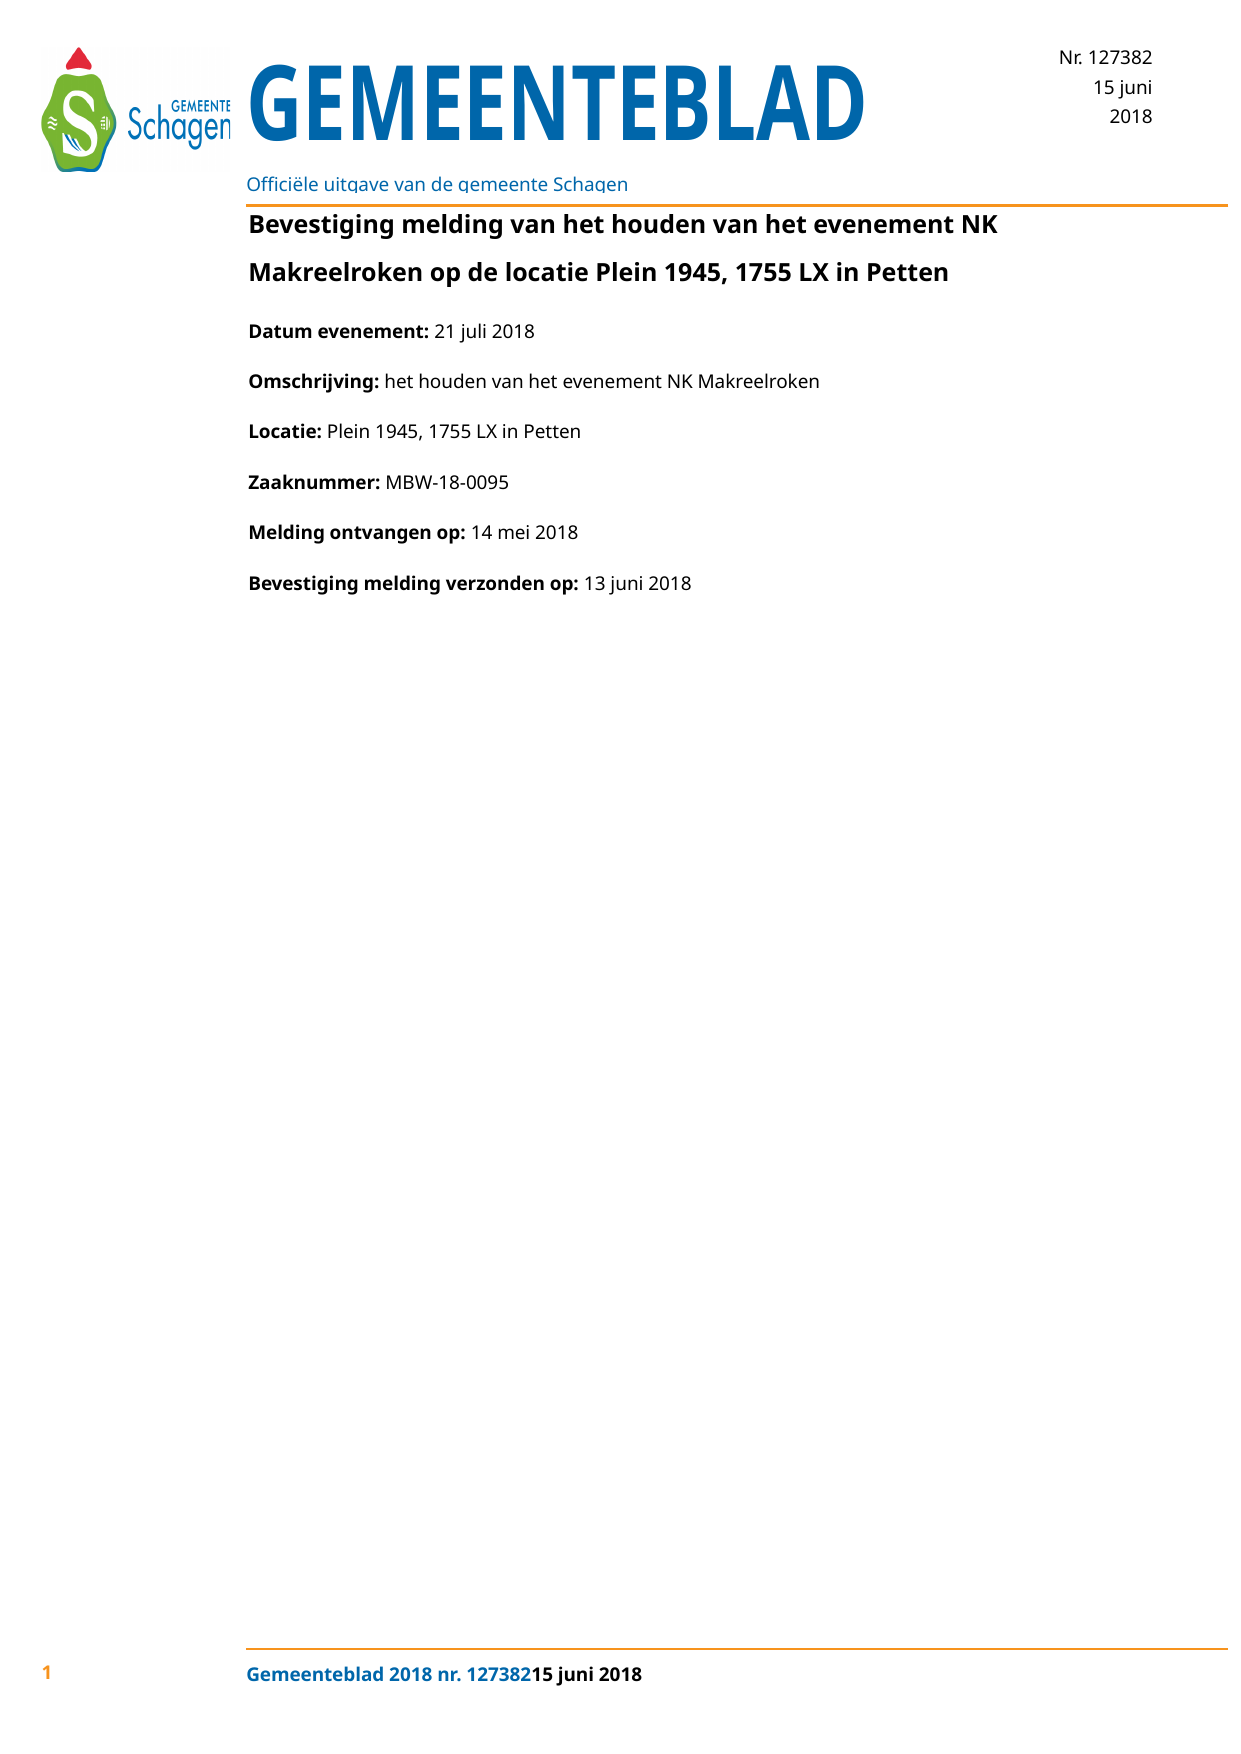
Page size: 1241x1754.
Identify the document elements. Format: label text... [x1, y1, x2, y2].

text Bevestiging melding verzonden op: 13 juni 2018 [248, 570, 1152, 596]
text Zaaknummer: MBW-18-0095 [248, 469, 1152, 495]
text Bevestiging melding van het houden van het evenement NK Makreelroken op de locatie Plein 1945, 1755 LX in Petten [248, 207, 1152, 288]
text Melding ontvangen op: 14 mei 2018 [248, 519, 1152, 545]
text Locatie: Plein 1945, 1755 LX in Petten [248, 419, 1152, 444]
text Datum evenement: 21 juli 2018 [248, 318, 1152, 344]
picture [41, 47, 231, 172]
text Omschrijving: het houden van het evenement NK Makreelroken [248, 368, 1152, 394]
